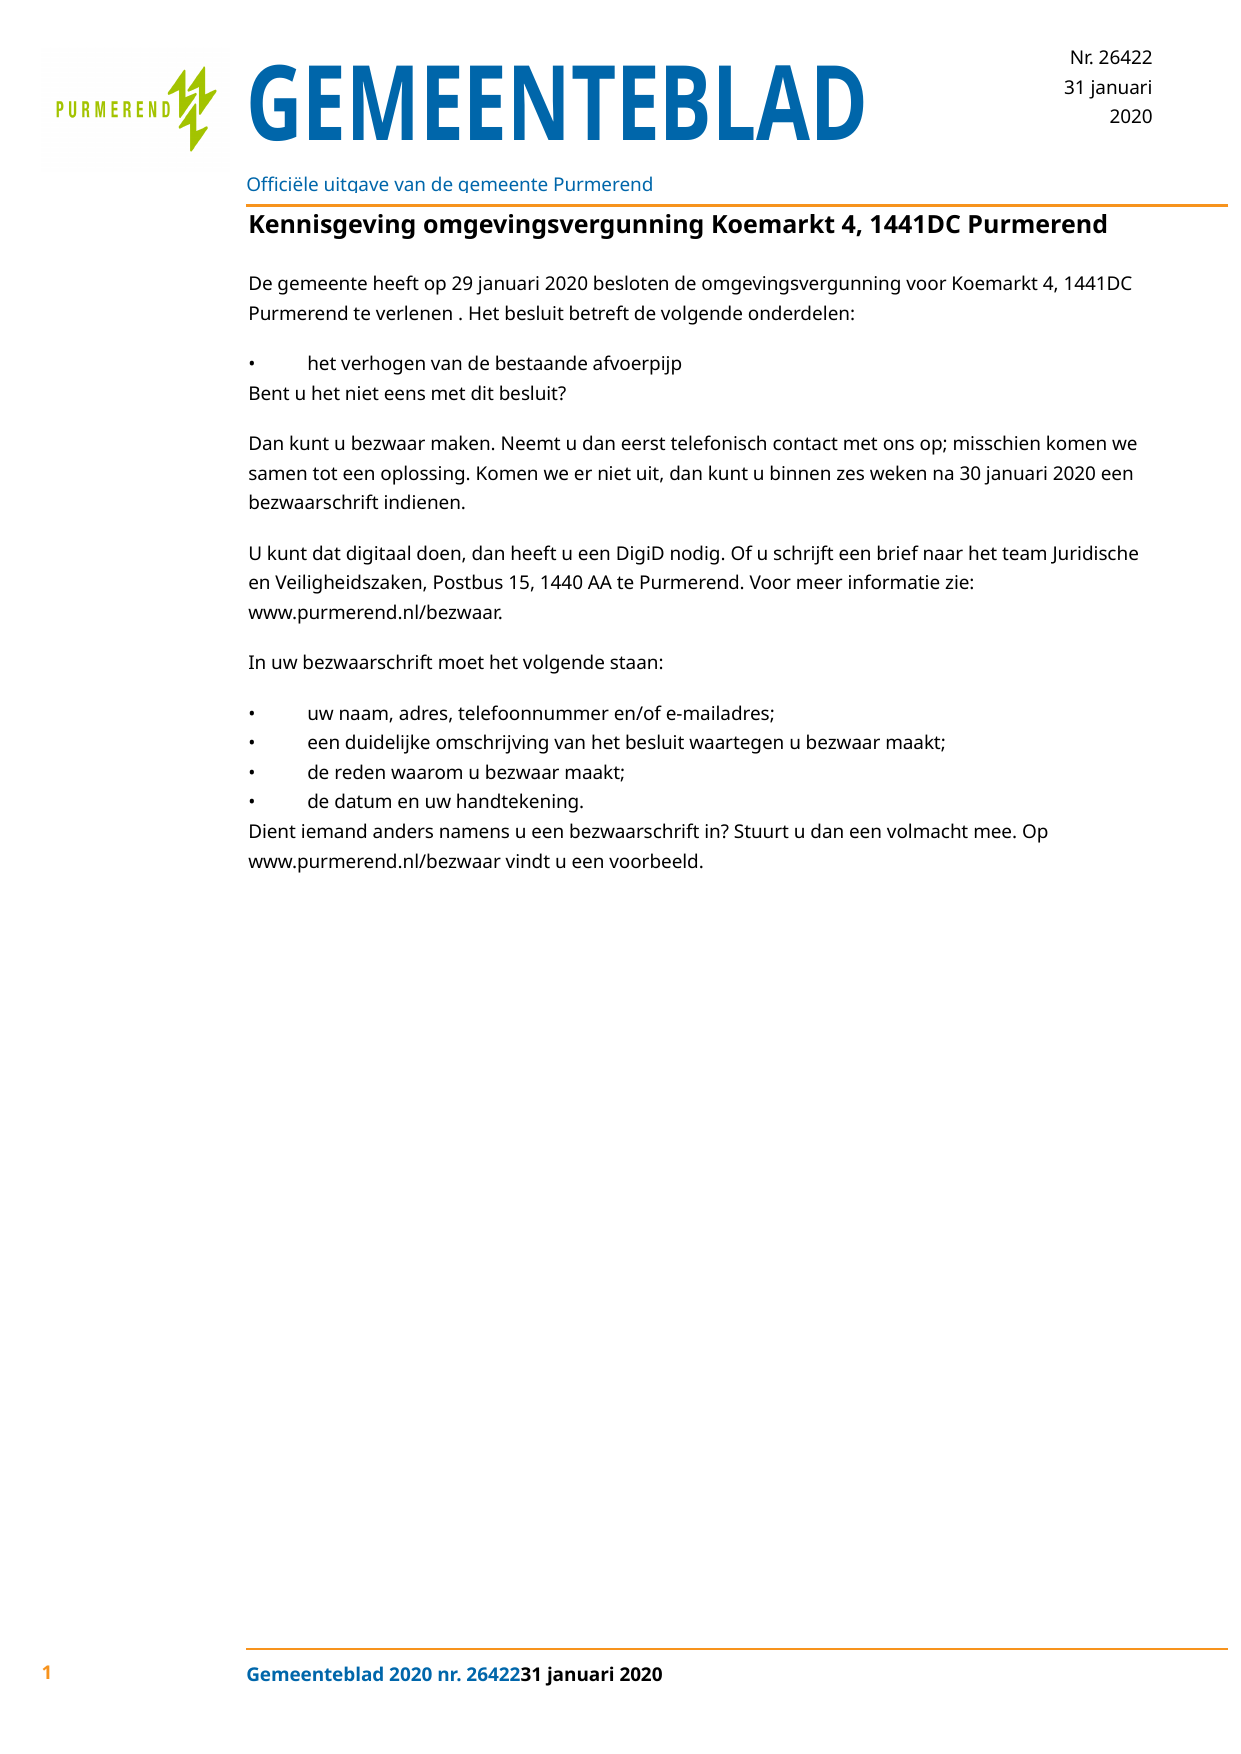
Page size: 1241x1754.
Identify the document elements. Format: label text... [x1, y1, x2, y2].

text Dan kunt u bezwaar maken. Neemt u dan eerst telefonisch contact met ons op; misschien komen we samen tot een oplossing. Komen we er niet uit, dan kunt u binnen zes weken na 30 januari 2020 een bezwaarschrift indienen. [248, 430, 1152, 515]
list een duidelijke omschrijving van het besluit waartegen u bezwaar maakt; [248, 729, 1152, 755]
picture [41, 47, 231, 172]
text U kunt dat digitaal doen, dan heeft u een DigiD nodig. Of u schrijft een brief naar het team Juridische en Veiligheidszaken, Postbus 15, 1440 AA te Purmerend. Voor meer informatie zie: www.purmerend.nl/bezwaar. [248, 540, 1152, 625]
list uw naam, adres, telefoonnummer en/of e-mailadres; [248, 700, 1152, 726]
list de reden waarom u bezwaar maakt; [248, 759, 1152, 785]
text De gemeente heeft op 29 januari 2020 besloten de omgevingsvergunning voor Koemarkt 4, 1441DC Purmerend te verlenen . Het besluit betreft de volgende onderdelen: [248, 270, 1152, 326]
text Dient iemand anders namens u een bezwaarschrift in? Stuurt u dan een volmacht mee. Op www.purmerend.nl/bezwaar vindt u een voorbeeld. [248, 818, 1152, 873]
text Kennisgeving omgevingsvergunning Koemarkt 4, 1441DC Purmerend [248, 207, 1152, 241]
list de datum en uw handtekening. [248, 789, 1152, 814]
text Bent u het niet eens met dit besluit? [248, 380, 1152, 406]
list het verhogen van de bestaande afvoerpijp [248, 350, 1152, 376]
text In uw bezwaarschrift moet het volgende staan: [248, 649, 1152, 675]
